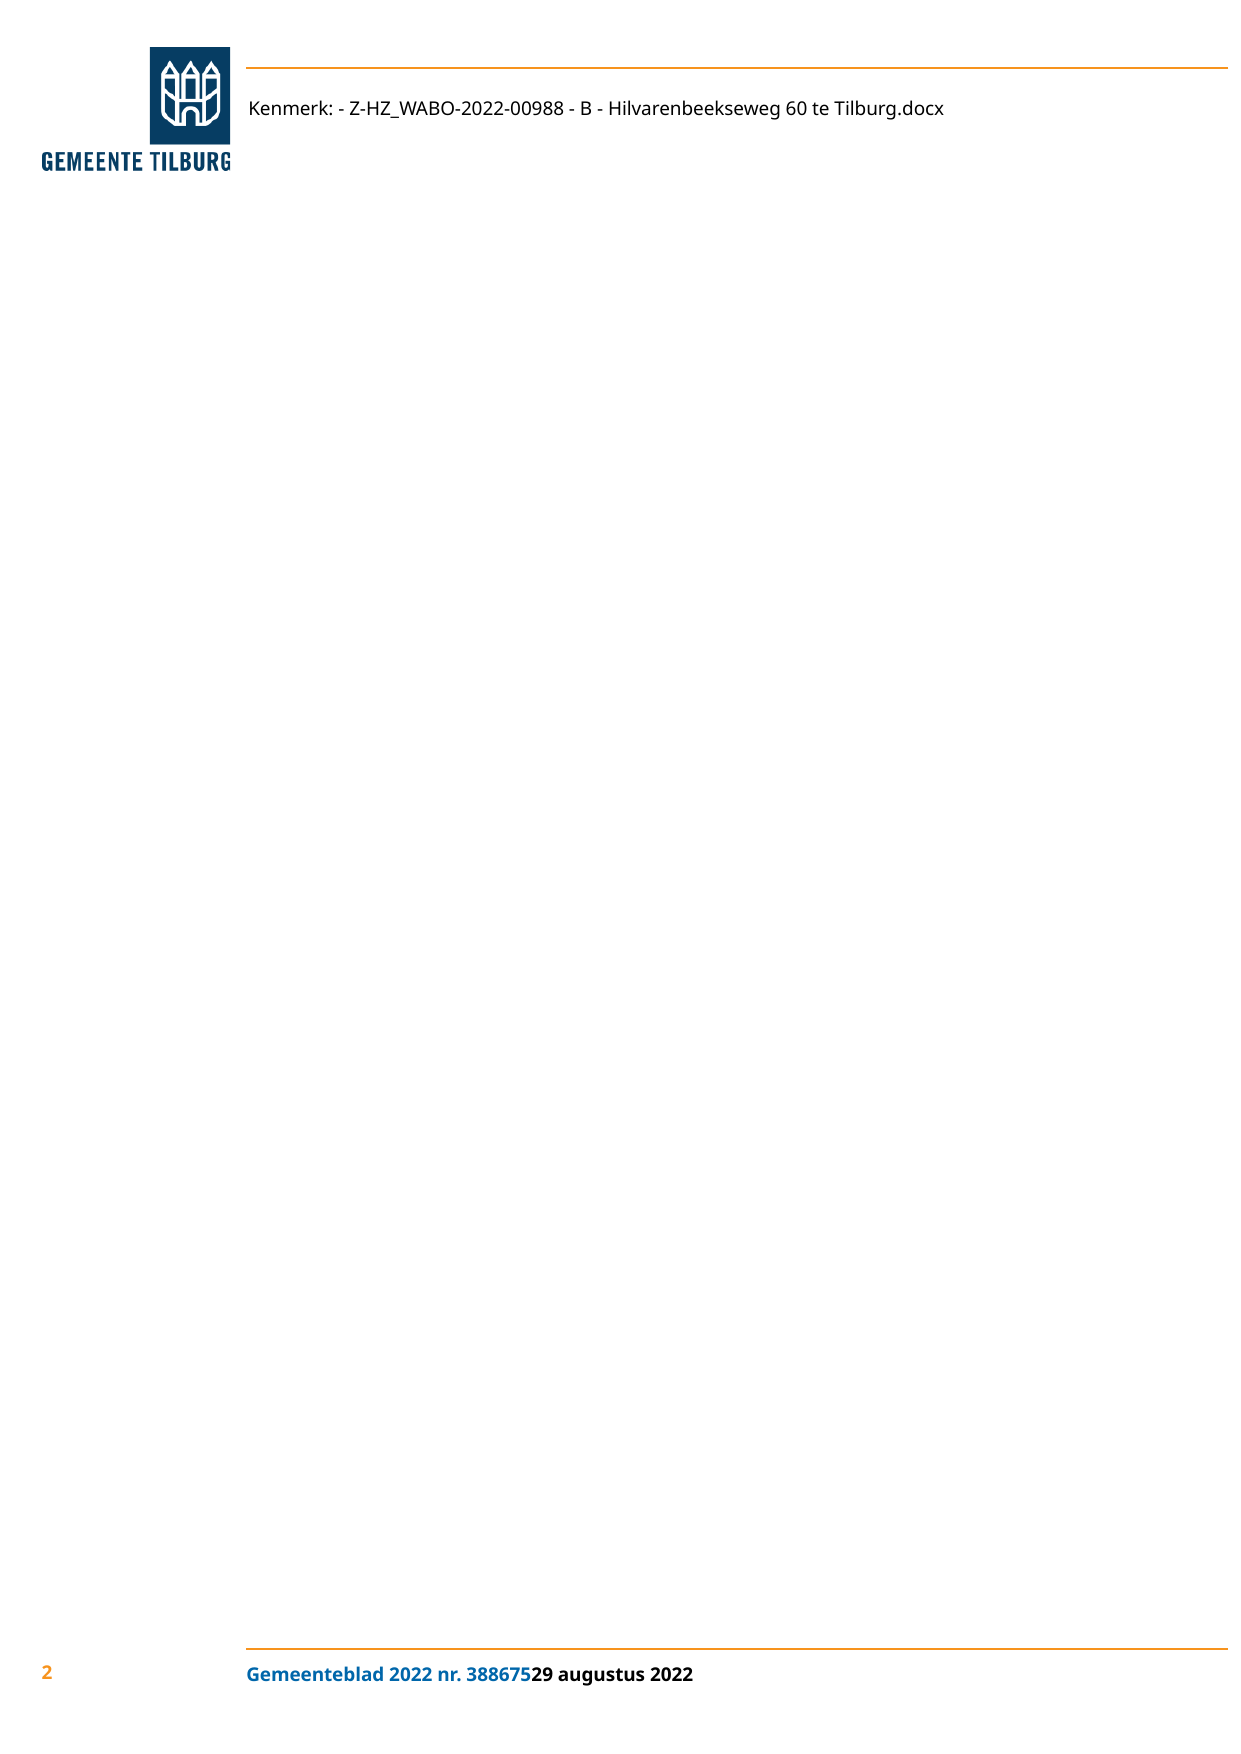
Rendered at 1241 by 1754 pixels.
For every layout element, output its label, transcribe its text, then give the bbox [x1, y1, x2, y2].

text Kenmerk: - Z-HZ_WABO-2022-00988 - B - Hilvarenbeekseweg 60 te Tilburg.docx [248, 95, 1152, 121]
picture [41, 47, 231, 172]
